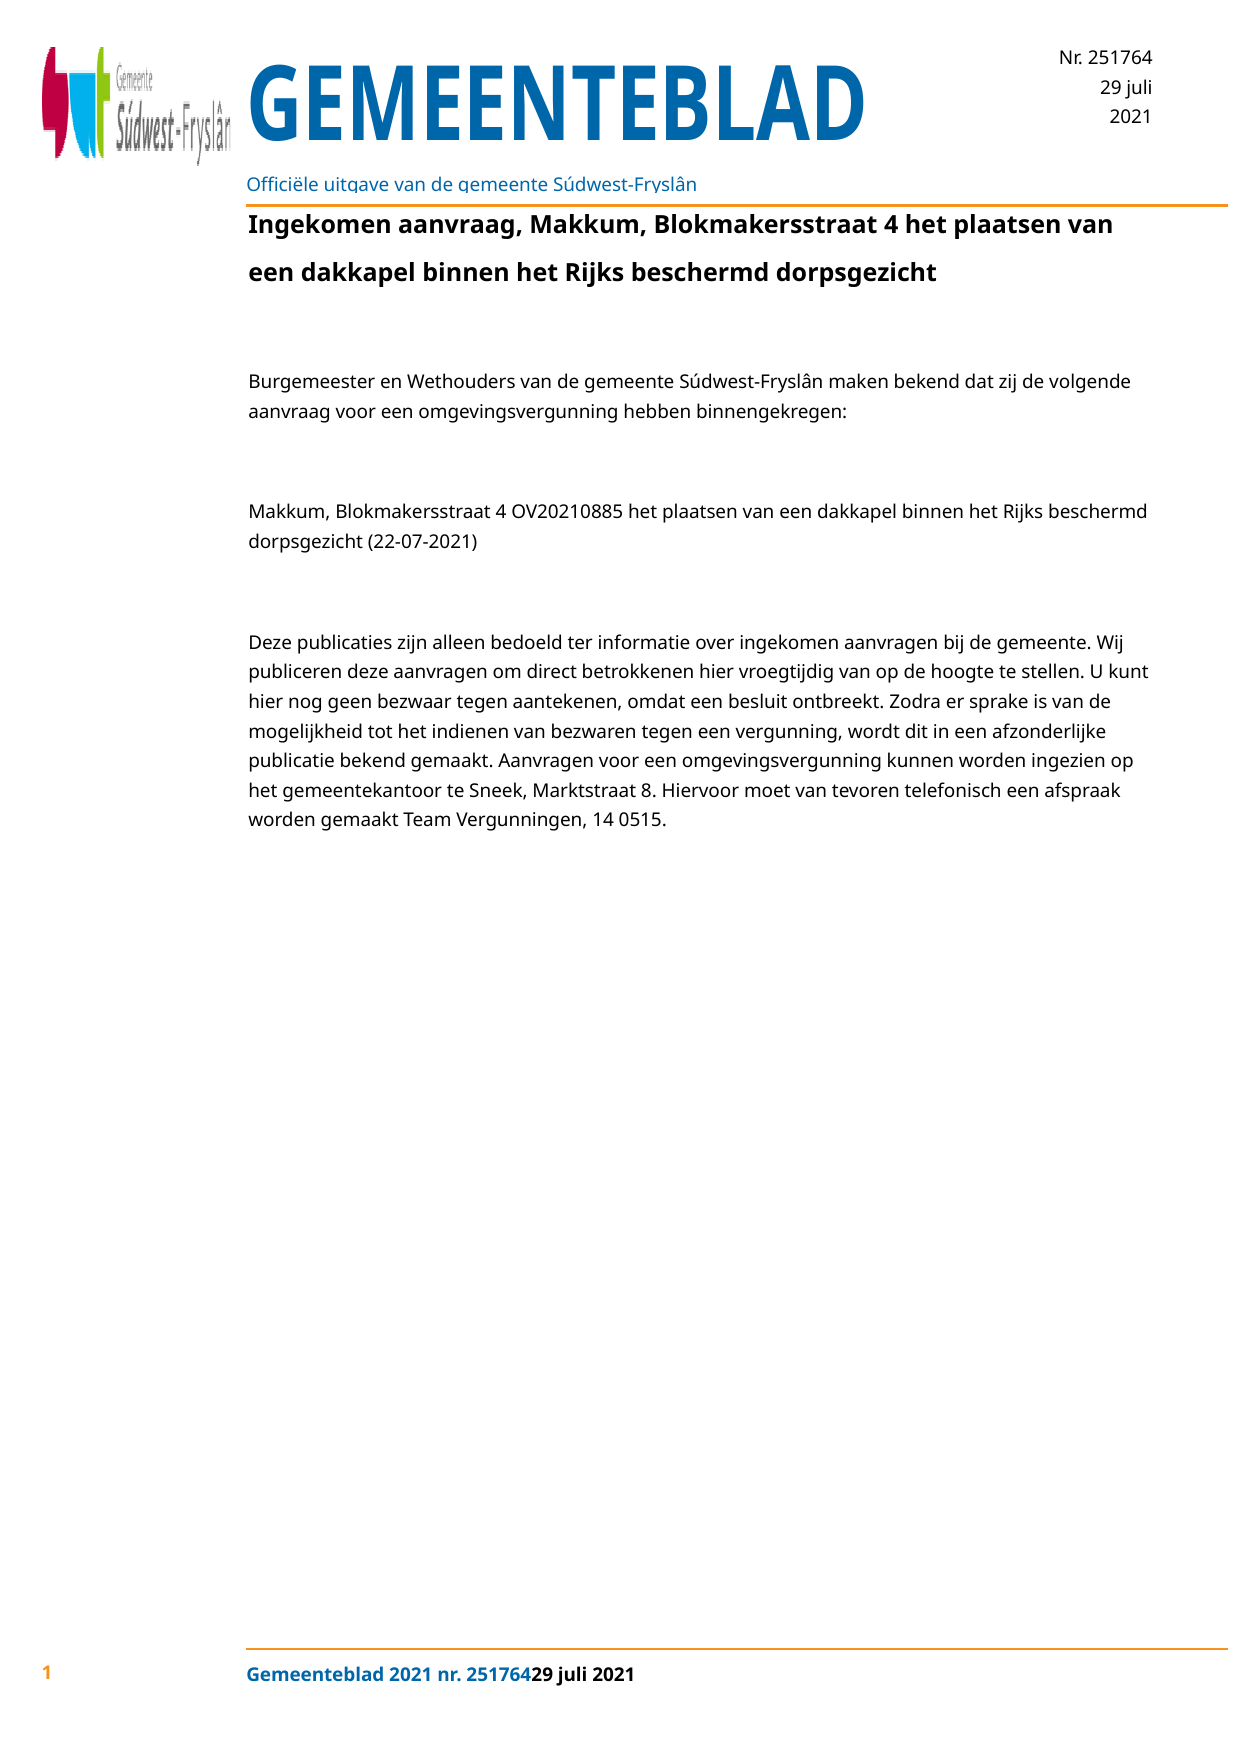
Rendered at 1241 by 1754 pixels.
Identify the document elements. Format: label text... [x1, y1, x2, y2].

picture [41, 47, 231, 172]
text Deze publicaties zijn alleen bedoeld ter informatie over ingekomen aanvragen bij de gemeente. Wij publiceren deze aanvragen om direct betrokkenen hier vroegtijdig van op de hoogte te stellen. U kunt hier nog geen bezwaar tegen aantekenen, omdat een besluit ontbreekt. Zodra er sprake is van de mogelijkheid tot het indienen van bezwaren tegen een vergunning, wordt dit in een afzonderlijke publicatie bekend gemaakt. Aanvragen voor een omgevingsvergunning kunnen worden ingezien op het gemeentekantoor te Sneek, Marktstraat 8. Hiervoor moet van tevoren telefonisch een afspraak worden gemaakt Team Vergunningen, 14 0515. [248, 629, 1152, 832]
text Burgemeester en Wethouders van de gemeente Súdwest-Fryslân maken bekend dat zij de volgende aanvraag voor een omgevingsvergunning hebben binnengekregen: [248, 368, 1152, 424]
text Makkum, Blokmakersstraat 4 OV20210885 het plaatsen van een dakkapel binnen het Rijks beschermd dorpsgezicht (22-07-2021) [248, 499, 1152, 554]
text Ingekomen aanvraag, Makkum, Blokmakersstraat 4 het plaatsen van een dakkapel binnen het Rijks beschermd dorpsgezicht [248, 207, 1152, 288]
